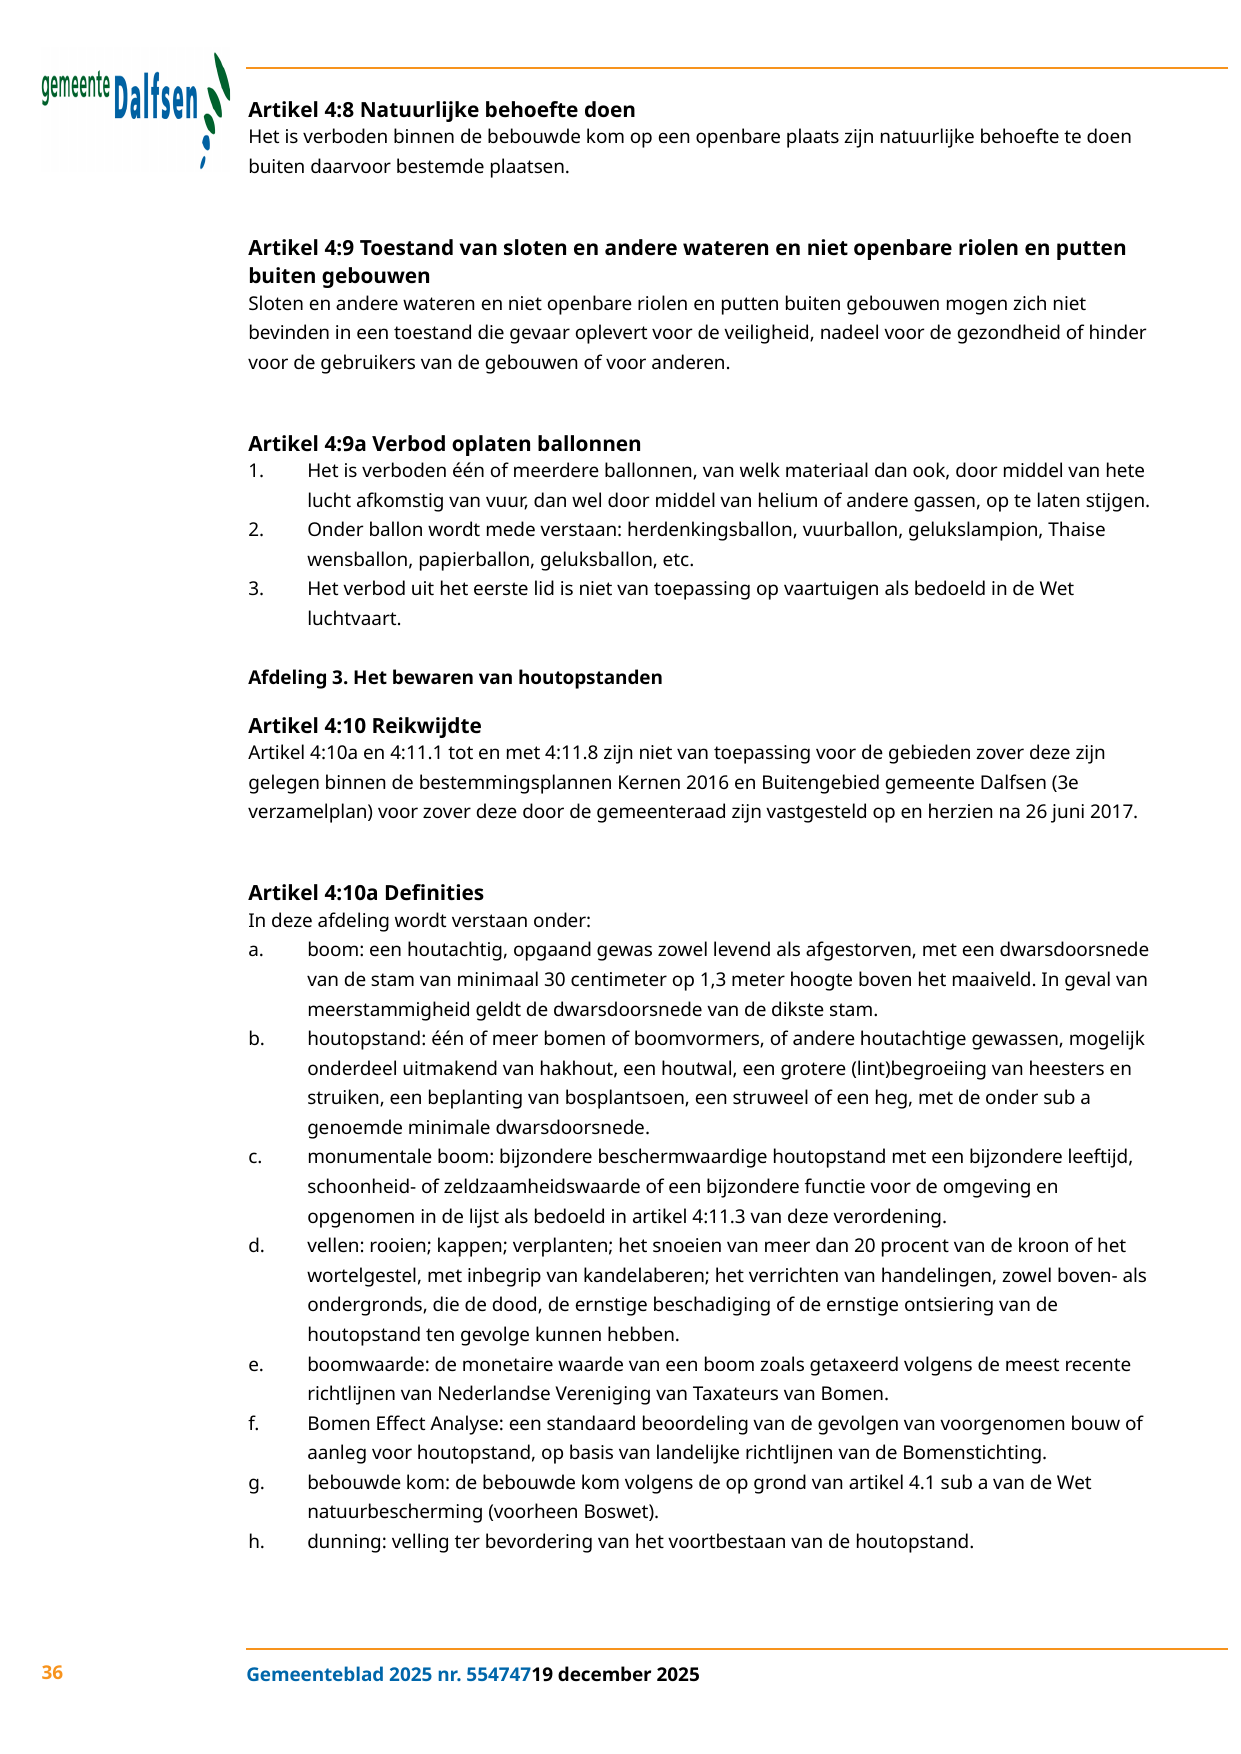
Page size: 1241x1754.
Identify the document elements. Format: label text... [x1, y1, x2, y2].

list dunning: velling ter bevordering van het voortbestaan van de houtopstand. [248, 1528, 1152, 1554]
list houtopstand: één of meer bomen of boomvormers, of andere houtachtige gewassen, mogelijk onderdeel uitmakend van hakhout, een houtwal, een grotere (lint)begroeiing van heesters en struiken, een beplanting van bosplantsoen, een struweel of een heg, met de onder sub a genoemde minimale dwarsdoorsnede. [248, 1025, 1152, 1140]
text Sloten en andere wateren en niet openbare riolen en putten buiten gebouwen mogen zich niet bevinden in een toestand die gevaar oplevert voor de veiligheid, nadeel voor de gezondheid of hinder voor de gebruikers van de gebouwen of voor anderen. [248, 290, 1152, 374]
text Artikel 4:10a Definities [248, 878, 1152, 907]
list Het is verboden één of meerdere ballonnen, van welk materiaal dan ook, door middel van hete lucht afkomstig van vuur, dan wel door middel van helium of andere gassen, op te laten stijgen. [248, 457, 1152, 513]
list Bomen Effect Analyse: een standaard beoordeling van de gevolgen van voorgenomen bouw of aanleg voor houtopstand, op basis van landelijke richtlijnen van de Bomenstichting. [248, 1410, 1152, 1465]
list Onder ballon wordt mede verstaan: herdenkingsballon, vuurballon, gelukslampion, Thaise wensballon, papierballon, geluksballon, etc. [248, 516, 1152, 572]
text In deze afdeling wordt verstaan onder: [248, 907, 1152, 933]
list vellen: rooien; kappen; verplanten; het snoeien van meer dan 20 procent van de kroon of het wortelgestel, met inbegrip van kandelaberen; het verrichten van handelingen, zowel boven- als ondergronds, die de dood, de ernstige beschadiging of de ernstige ontsiering van de houtopstand ten gevolge kunnen hebben. [248, 1232, 1152, 1347]
text Het is verboden binnen de bebouwde kom op een openbare plaats zijn natuurlijke behoefte te doen buiten daarvoor bestemde plaatsen. [248, 123, 1152, 178]
text Artikel 4:9a Verbod oplaten ballonnen [248, 429, 1152, 457]
text Afdeling 3. Het bewaren van houtopstanden [248, 664, 1152, 690]
text Artikel 4:10 Reikwijdte [248, 711, 1152, 739]
text Artikel 4:10a en 4:11.1 tot en met 4:11.8 zijn niet van toepassing voor de gebieden zover deze zijn gelegen binnen de bestemmingsplannen Kernen 2016 en Buitengebied gemeente Dalfsen (3e verzamelplan) voor zover deze door de gemeenteraad zijn vastgesteld op en herzien na 26 juni 2017. [248, 739, 1152, 824]
list monumentale boom: bijzondere beschermwaardige houtopstand met een bijzondere leeftijd, schoonheid- of zeldzaamheidswaarde of een bijzondere functie voor de omgeving en opgenomen in de lijst als bedoeld in artikel 4:11.3 van deze verordening. [248, 1144, 1152, 1228]
list boomwaarde: de monetaire waarde van een boom zoals getaxeerd volgens de meest recente richtlijnen van Nederlandse Vereniging van Taxateurs van Bomen. [248, 1351, 1152, 1406]
list Het verbod uit het eerste lid is niet van toepassing op vaartuigen als bedoeld in de Wet luchtvaart. [248, 576, 1152, 631]
picture [41, 47, 231, 172]
text Artikel 4:9 Toestand van sloten en andere wateren en niet openbare riolen en putten buiten gebouwen [248, 233, 1152, 290]
list boom: een houtachtig, opgaand gewas zowel levend als afgestorven, met een dwarsdoorsnede van de stam van minimaal 30 centimeter op 1,3 meter hoogte boven het maaiveld. In geval van meerstammigheid geldt de dwarsdoorsnede van de dikste stam. [248, 937, 1152, 1021]
list bebouwde kom: de bebouwde kom volgens de op grond van artikel 4.1 sub a van de Wet natuurbescherming (voorheen Boswet). [248, 1469, 1152, 1524]
text Artikel 4:8 Natuurlijke behoefte doen [248, 95, 1152, 123]
